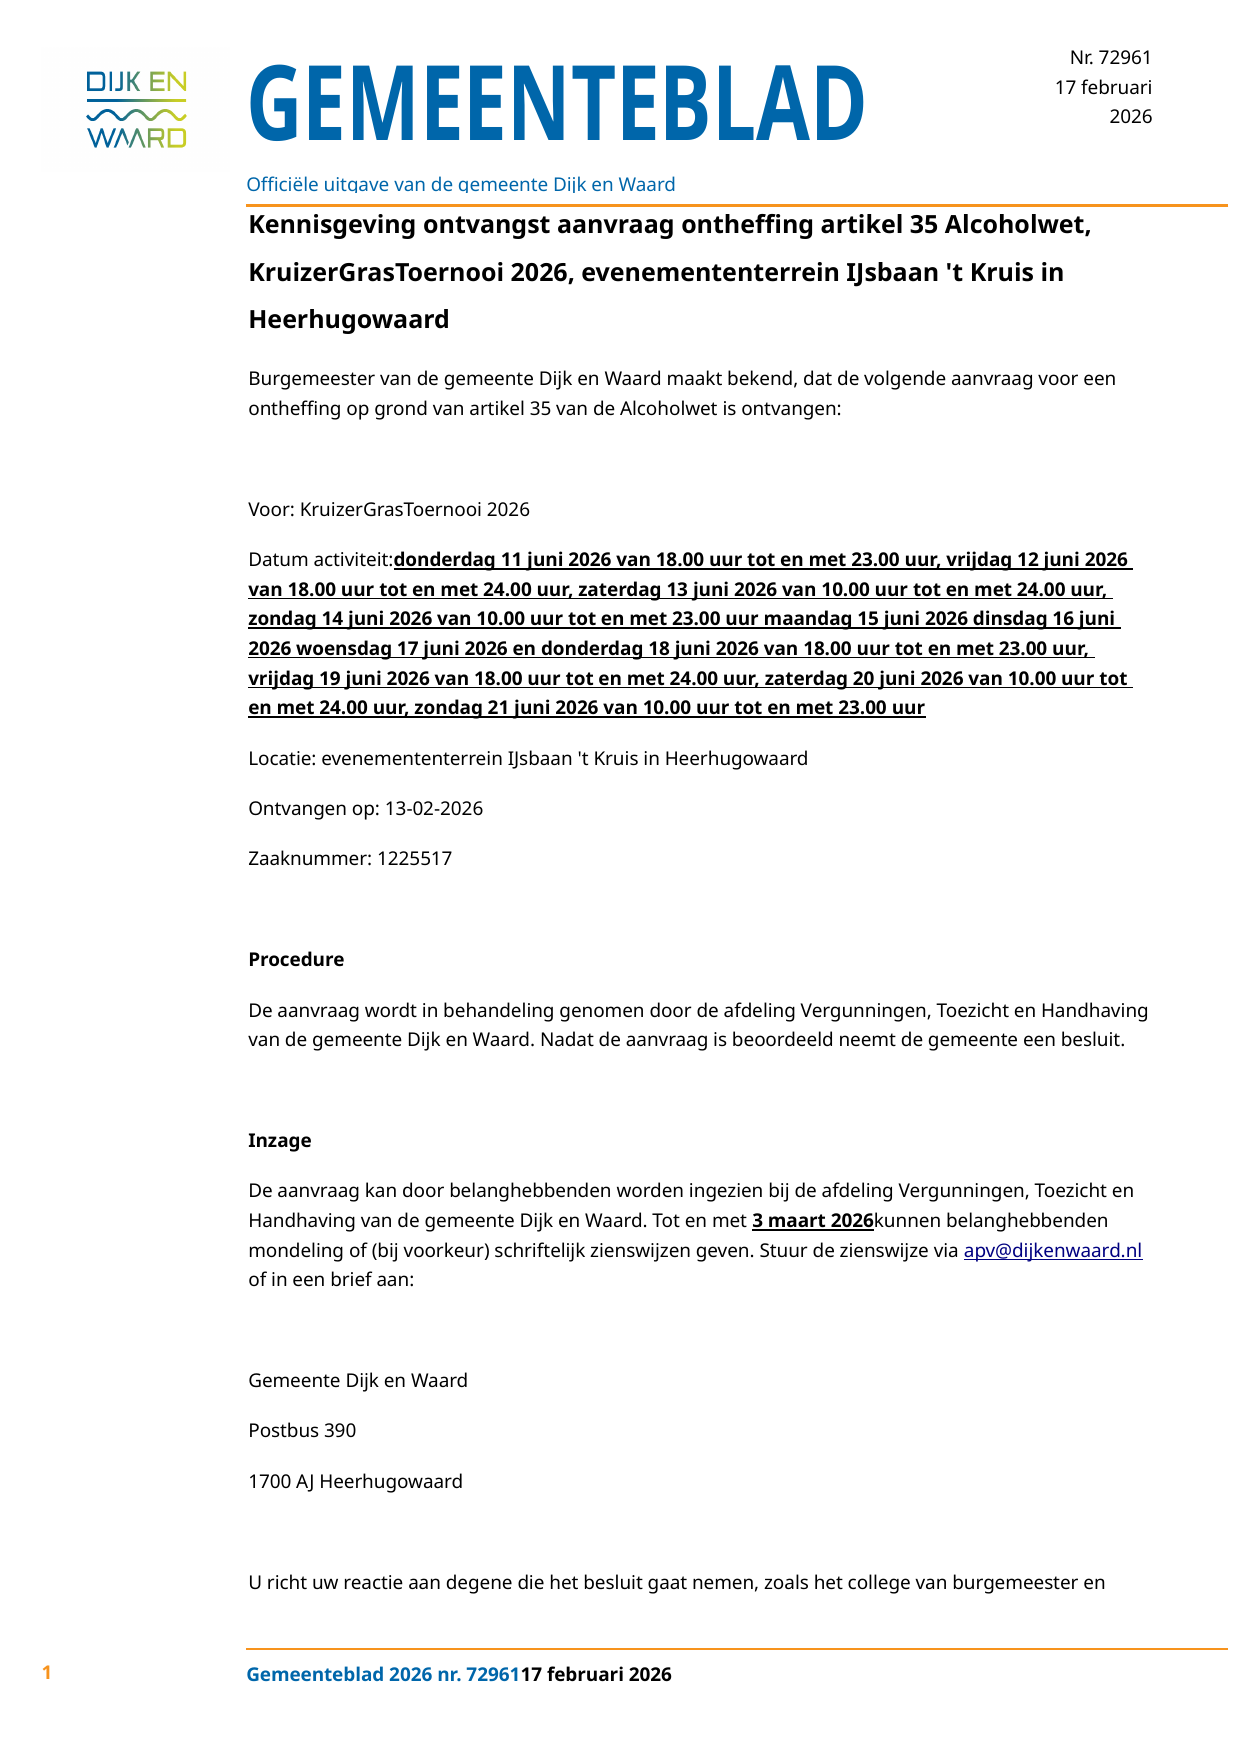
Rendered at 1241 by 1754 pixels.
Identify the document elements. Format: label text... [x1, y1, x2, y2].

text Postbus 390 [248, 1418, 1152, 1443]
text Ontvangen op: 13-02-2026 [248, 795, 1152, 821]
text Locatie: evenemententerrein IJsbaan 't Kruis in Heerhugowaard [248, 745, 1152, 770]
text 1700 AJ Heerhugowaard [248, 1468, 1152, 1494]
text U richt uw reactie aan degene die het besluit gaat nemen, zoals het college van burgemeester en [248, 1569, 1152, 1594]
text Gemeente Dijk en Waard [248, 1367, 1152, 1393]
text Burgemeester van de gemeente Dijk en Waard maakt bekend, dat de volgende aanvraag voor een ontheffing op grond van artikel 35 van de Alcoholwet is ontvangen: [248, 366, 1152, 421]
text De aanvraag wordt in behandeling genomen door de afdeling Vergunningen, Toezicht en Handhaving van de gemeente Dijk en Waard. Nadat de aanvraag is beoordeeld neemt de gemeente een besluit. [248, 997, 1152, 1052]
text De aanvraag kan door belanghebbenden worden ingezien bij de afdeling Vergunningen, Toezicht en Handhaving van de gemeente Dijk en Waard. Tot en met 3 maart 2026kunnen belanghebbenden mondeling of (bij voorkeur) schriftelijk zienswijzen geven. Stuur de zienswijze via apv@dijkenwaard.nl of in een brief aan: [248, 1178, 1152, 1292]
text Zaaknummer: 1225517 [248, 846, 1152, 871]
text Inzage [248, 1127, 1152, 1153]
text Voor: KruizerGrasToernooi 2026 [248, 496, 1152, 522]
text Datum activiteit:donderdag 11 juni 2026 van 18.00 uur tot en met 23.00 uur, vrijdag 12 juni 2026 van 18.00 uur tot en met 24.00 uur, zaterdag 13 juni 2026 van 10.00 uur tot en met 24.00 uur, zondag 14 juni 2026 van 10.00 uur tot en met 23.00 uur maandag 15 juni 2026 dinsdag 16 juni 2026 woensdag 17 juni 2026 en donderdag 18 juni 2026 van 18.00 uur tot en met 23.00 uur, vrijdag 19 juni 2026 van 18.00 uur tot en met 24.00 uur, zaterdag 20 juni 2026 van 10.00 uur tot en met 24.00 uur, zondag 21 juni 2026 van 10.00 uur tot en met 23.00 uur [248, 546, 1152, 720]
picture [41, 47, 231, 172]
text Kennisgeving ontvangst aanvraag ontheffing artikel 35 Alcoholwet, KruizerGrasToernooi 2026, evenemententerrein IJsbaan 't Kruis in Heerhugowaard [248, 207, 1152, 336]
text Procedure [248, 946, 1152, 972]
